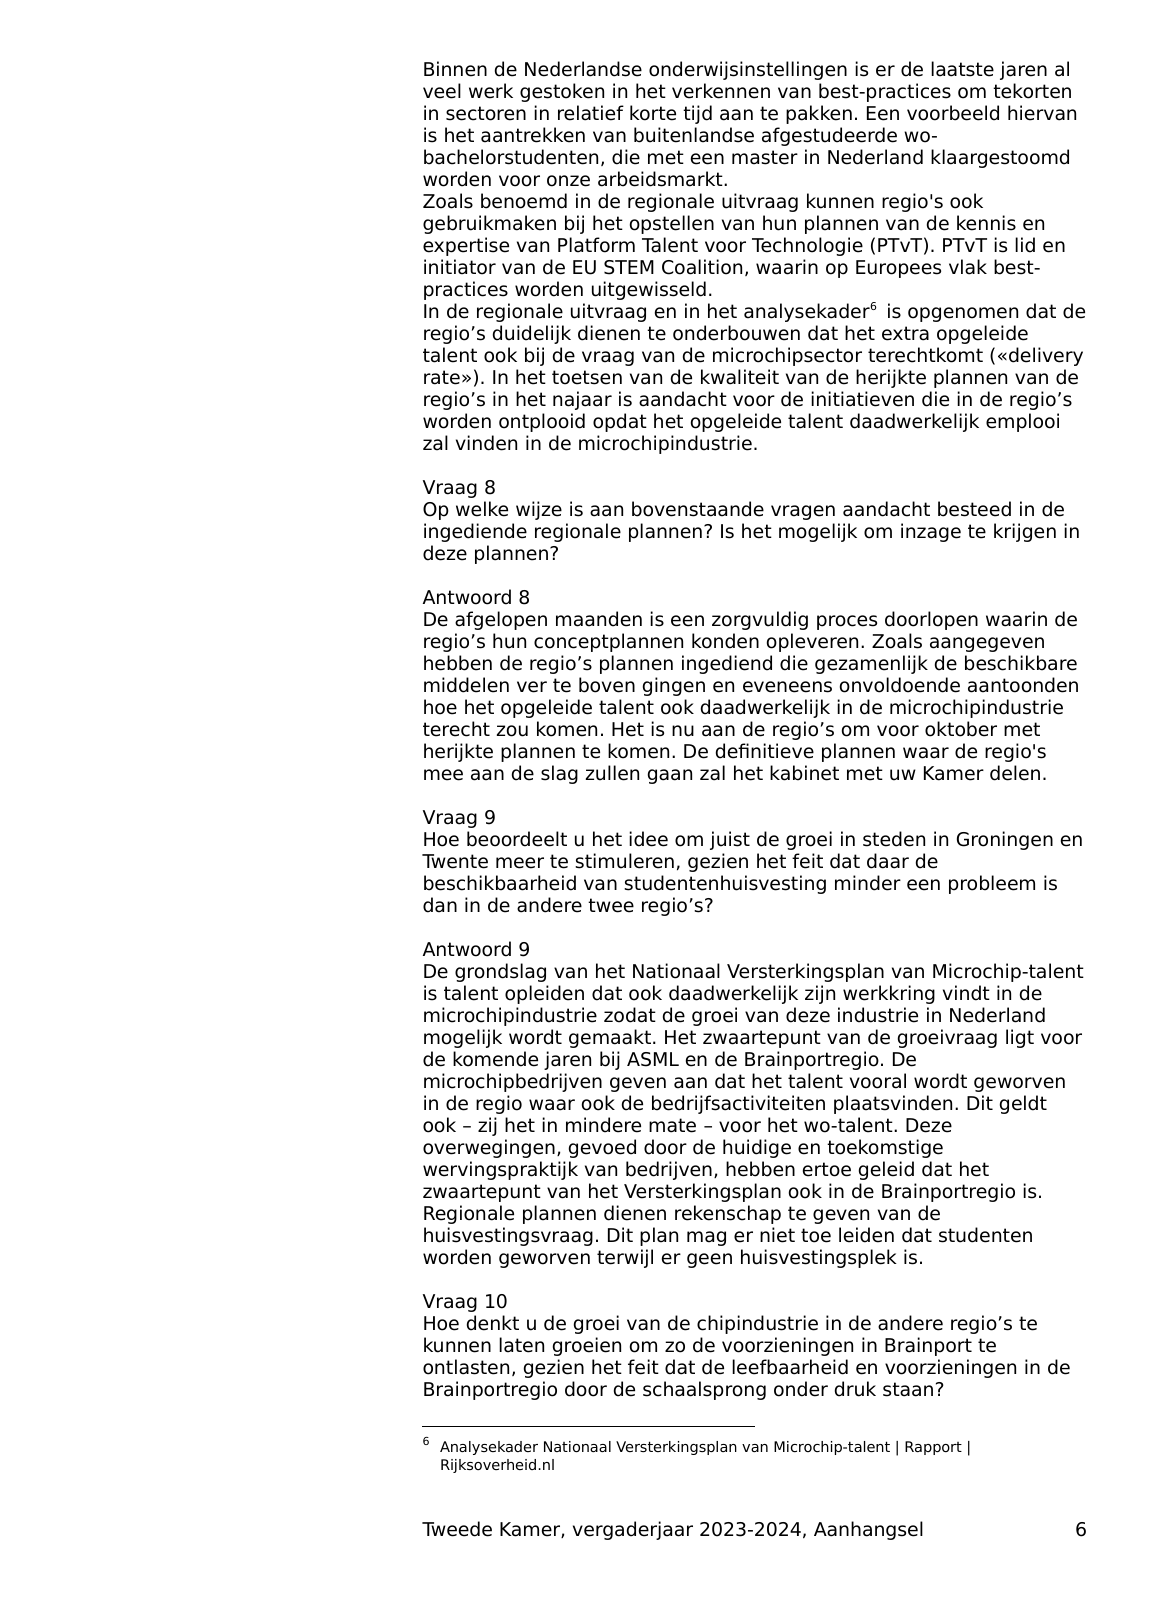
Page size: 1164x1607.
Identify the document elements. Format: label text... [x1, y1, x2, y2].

text Antwoord 9 [422, 939, 1087, 961]
text Analysekader Nationaal Versterkingsplan van Microchip-talent | Rapport | Rijksoverheid.nl [422, 1435, 1087, 1474]
text De grondslag van het Nationaal Versterkingsplan van Microchip-talent is talent opleiden dat ook daadwerkelijk zijn werkkring vindt in de microchipindustrie zodat de groei van deze industrie in Nederland mogelijk wordt gemaakt. Het zwaartepunt van de groeivraag ligt voor de komende jaren bij ASML en de Brainportregio. De microchipbedrijven geven aan dat het talent vooral wordt geworven in de regio waar ook de bedrijfsactiviteiten plaatsvinden. Dit geldt ook – zij het in mindere mate – voor het wo-talent. Deze overwegingen, gevoed door de huidige en toekomstige wervingspraktijk van bedrijven, hebben ertoe geleid dat het zwaartepunt van het Versterkingsplan ook in de Brainportregio is. Regionale plannen dienen rekenschap te geven van de huisvestingsvraag. Dit plan mag er niet toe leiden dat studenten worden geworven terwijl er geen huisvestingsplek is. [422, 961, 1087, 1269]
text Hoe denkt u de groei van de chipindustrie in de andere regio’s te kunnen laten groeien om zo de voorzieningen in Brainport te ontlasten, gezien het feit dat de leefbaarheid en voorzieningen in de Brainportregio door de schaalsprong onder druk staan? [422, 1313, 1087, 1401]
text Vraag 9 [422, 807, 1087, 829]
text Antwoord 8 [422, 587, 1087, 609]
text Vraag 10 [422, 1291, 1087, 1313]
text Binnen de Nederlandse onderwijsinstellingen is er de laatste jaren al veel werk gestoken in het verkennen van best-practices om tekorten in sectoren in relatief korte tijd aan te pakken. Een voorbeeld hiervan is het aantrekken van buitenlandse afgestudeerde wo-bachelorstudenten, die met een master in Nederland klaargestoomd worden voor onze arbeidsmarkt. [422, 59, 1087, 191]
text Vraag 8 [422, 477, 1087, 499]
text De afgelopen maanden is een zorgvuldig proces doorlopen waarin de regio’s hun conceptplannen konden opleveren. Zoals aangegeven hebben de regio’s plannen ingediend die gezamenlijk de beschikbare middelen ver te boven gingen en eveneens onvoldoende aantoonden hoe het opgeleide talent ook daadwerkelijk in de microchipindustrie terecht zou komen. Het is nu aan de regio’s om voor oktober met herijkte plannen te komen. De definitieve plannen waar de regio's mee aan de slag zullen gaan zal het kabinet met uw Kamer delen. [422, 609, 1087, 785]
text Op welke wijze is aan bovenstaande vragen aandacht besteed in de ingediende regionale plannen? Is het mogelijk om inzage te krijgen in deze plannen? [422, 499, 1087, 565]
text Zoals benoemd in de regionale uitvraag kunnen regio's ook gebruikmaken bij het opstellen van hun plannen van de kennis en expertise van Platform Talent voor Technologie (PTvT). PTvT is lid en initiator van de EU STEM Coalition, waarin op Europees vlak best-practices worden uitgewisseld. [422, 191, 1087, 301]
text In de regionale uitvraag en in het analysekader is opgenomen dat de regio’s duidelijk dienen te onderbouwen dat het extra opgeleide talent ook bij de vraag van de microchipsector terechtkomt («delivery rate»). In het toetsen van de kwaliteit van de herijkte plannen van de regio’s in het najaar is aandacht voor de initiatieven die in de regio’s worden ontplooid opdat het opgeleide talent daadwerkelijk emplooi zal vinden in de microchipindustrie. [422, 301, 1087, 455]
text Hoe beoordeelt u het idee om juist de groei in steden in Groningen en Twente meer te stimuleren, gezien het feit dat daar de beschikbaarheid van studentenhuisvesting minder een probleem is dan in de andere twee regio’s? [422, 829, 1087, 917]
